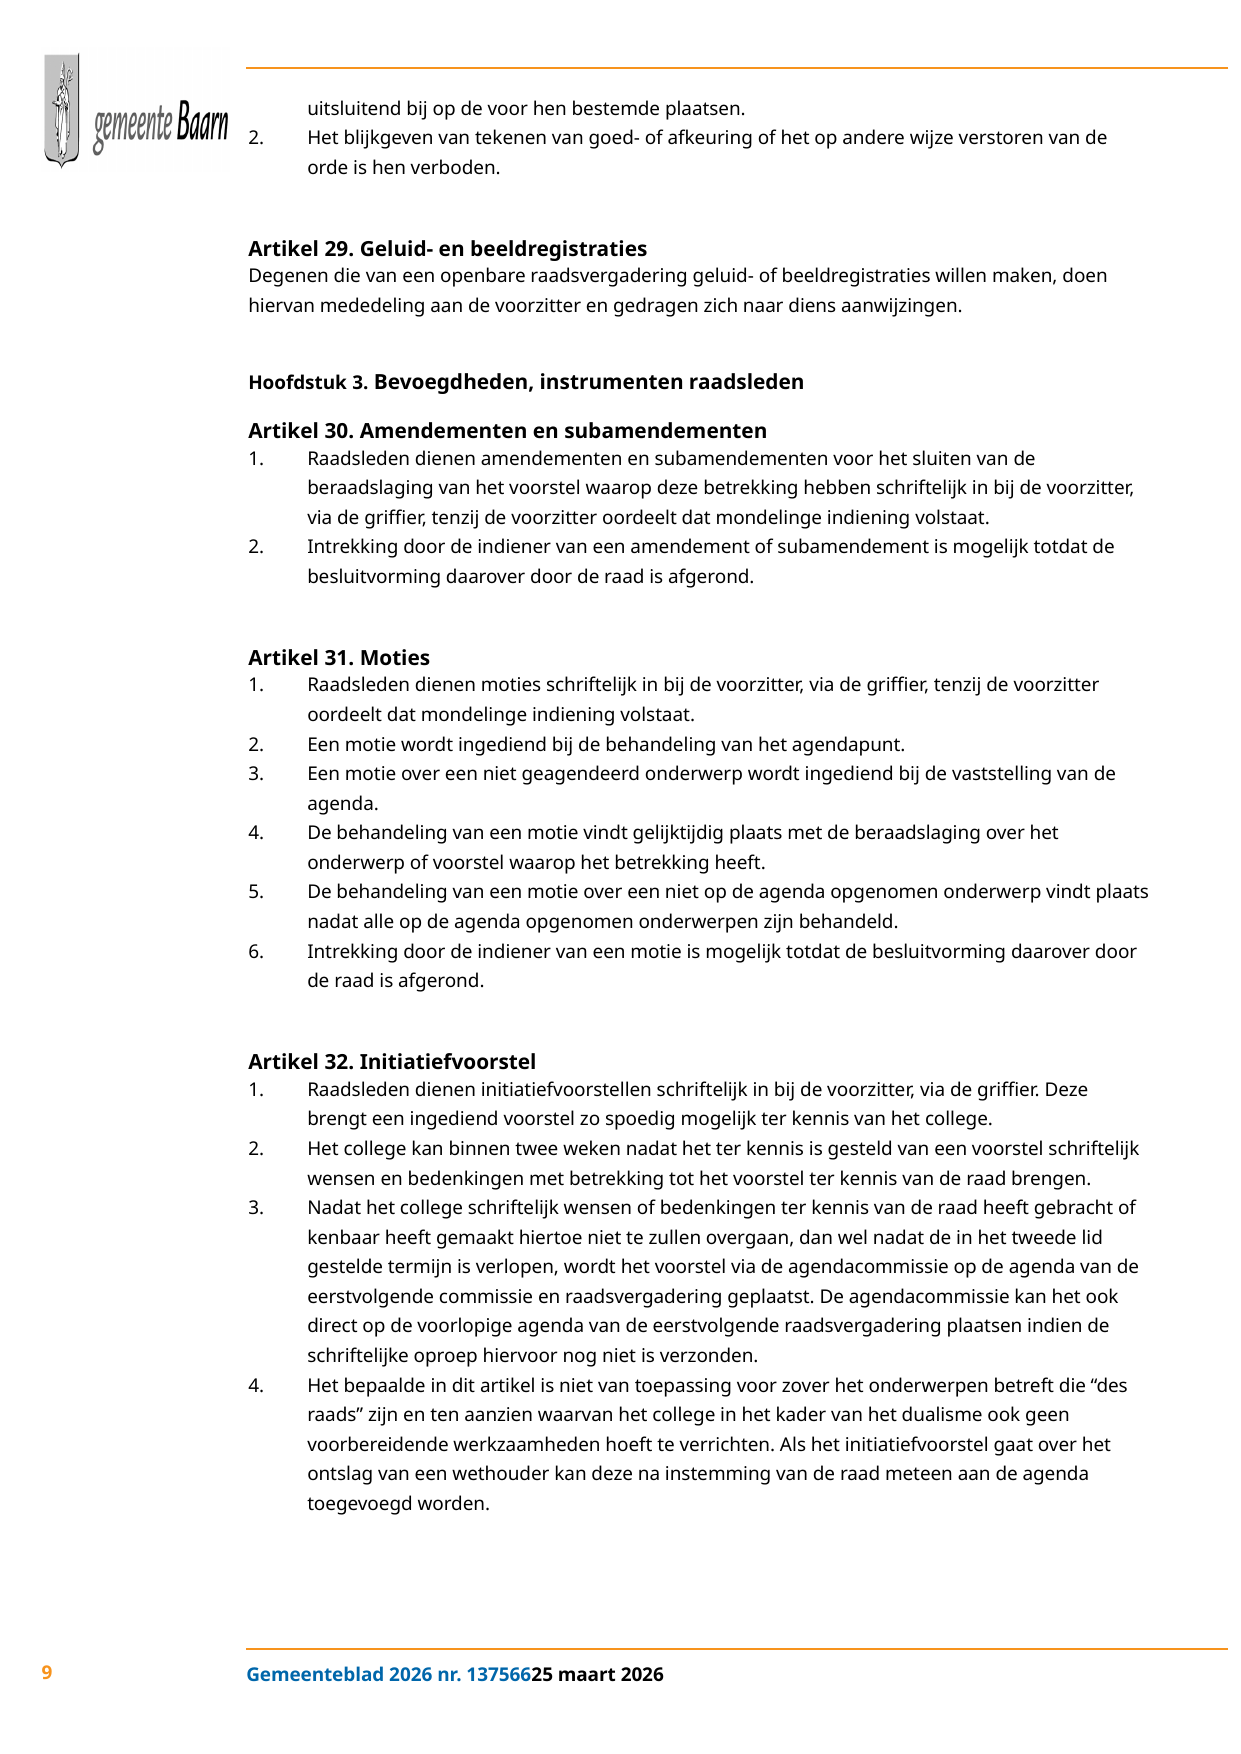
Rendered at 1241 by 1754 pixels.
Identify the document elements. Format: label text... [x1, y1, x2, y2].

list Raadsleden dienen initiatiefvoorstellen schriftelijk in bij de voorzitter, via de griffier. Deze brengt een ingediend voorstel zo spoedig mogelijk ter kennis van het college. [248, 1076, 1152, 1131]
list uitsluitend bij op de voor hen bestemde plaatsen. [248, 95, 1152, 121]
list Het bepaalde in dit artikel is niet van toepassing voor zover het onderwerpen betreft die “des raads” zijn en ten aanzien waarvan het college in het kader van het dualisme ook geen voorbereidende werkzaamheden hoeft te verrichten. Als het initiatiefvoorstel gaat over het ontslag van een wethouder kan deze na instemming van de raad meteen aan de agenda toegevoegd worden. [248, 1372, 1152, 1516]
text Artikel 29. Geluid- en beeldregistraties [248, 234, 1152, 262]
list Raadsleden dienen amendementen en subamendementen voor het sluiten van de beraadslaging van het voorstel waarop deze betrekking hebben schriftelijk in bij de voorzitter, via de griffier, tenzij de voorzitter oordeelt dat mondelinge indiening volstaat. [248, 445, 1152, 530]
list Het blijkgeven van tekenen van goed- of afkeuring of het op andere wijze verstoren van de orde is hen verboden. [248, 124, 1152, 180]
list Intrekking door de indiener van een amendement of subamendement is mogelijk totdat de besluitvorming daarover door de raad is afgerond. [248, 534, 1152, 589]
list Intrekking door de indiener van een motie is mogelijk totdat de besluitvorming daarover door de raad is afgerond. [248, 938, 1152, 993]
text Hoofdstuk 3. Bevoegdheden, instrumenten raadsleden [248, 367, 1152, 396]
list De behandeling van een motie over een niet op de agenda opgenomen onderwerp vindt plaats nadat alle op de agenda opgenomen onderwerpen zijn behandeld. [248, 879, 1152, 934]
list Raadsleden dienen moties schriftelijk in bij de voorzitter, via de griffier, tenzij de voorzitter oordeelt dat mondelinge indiening volstaat. [248, 672, 1152, 727]
text Artikel 30. Amendementen en subamendementen [248, 416, 1152, 445]
text Degenen die van een openbare raadsvergadering geluid- of beeldregistraties willen maken, doen hiervan mededeling aan de voorzitter en gedragen zich naar diens aanwijzingen. [248, 262, 1152, 318]
picture [41, 47, 231, 172]
list Een motie over een niet geagendeerd onderwerp wordt ingediend bij de vaststelling van de agenda. [248, 760, 1152, 816]
list Een motie wordt ingediend bij de behandeling van het agendapunt. [248, 731, 1152, 757]
text Artikel 32. Initiatiefvoorstel [248, 1047, 1152, 1076]
list Nadat het college schriftelijk wensen of bedenkingen ter kennis van de raad heeft gebracht of kenbaar heeft gemaakt hiertoe niet te zullen overgaan, dan wel nadat de in het tweede lid gestelde termijn is verlopen, wordt het voorstel via de agendacommissie op de agenda van de eerstvolgende commissie en raadsvergadering geplaatst. De agendacommissie kan het ook direct op de voorlopige agenda van de eerstvolgende raadsvergadering plaatsen indien de schriftelijke oproep hiervoor nog niet is verzonden. [248, 1194, 1152, 1368]
list De behandeling van een motie vindt gelijktijdig plaats met de beraadslaging over het onderwerp of voorstel waarop het betrekking heeft. [248, 819, 1152, 875]
text Artikel 31. Moties [248, 643, 1152, 672]
list Het college kan binnen twee weken nadat het ter kennis is gesteld van een voorstel schriftelijk wensen en bedenkingen met betrekking tot het voorstel ter kennis van de raad brengen. [248, 1135, 1152, 1190]
